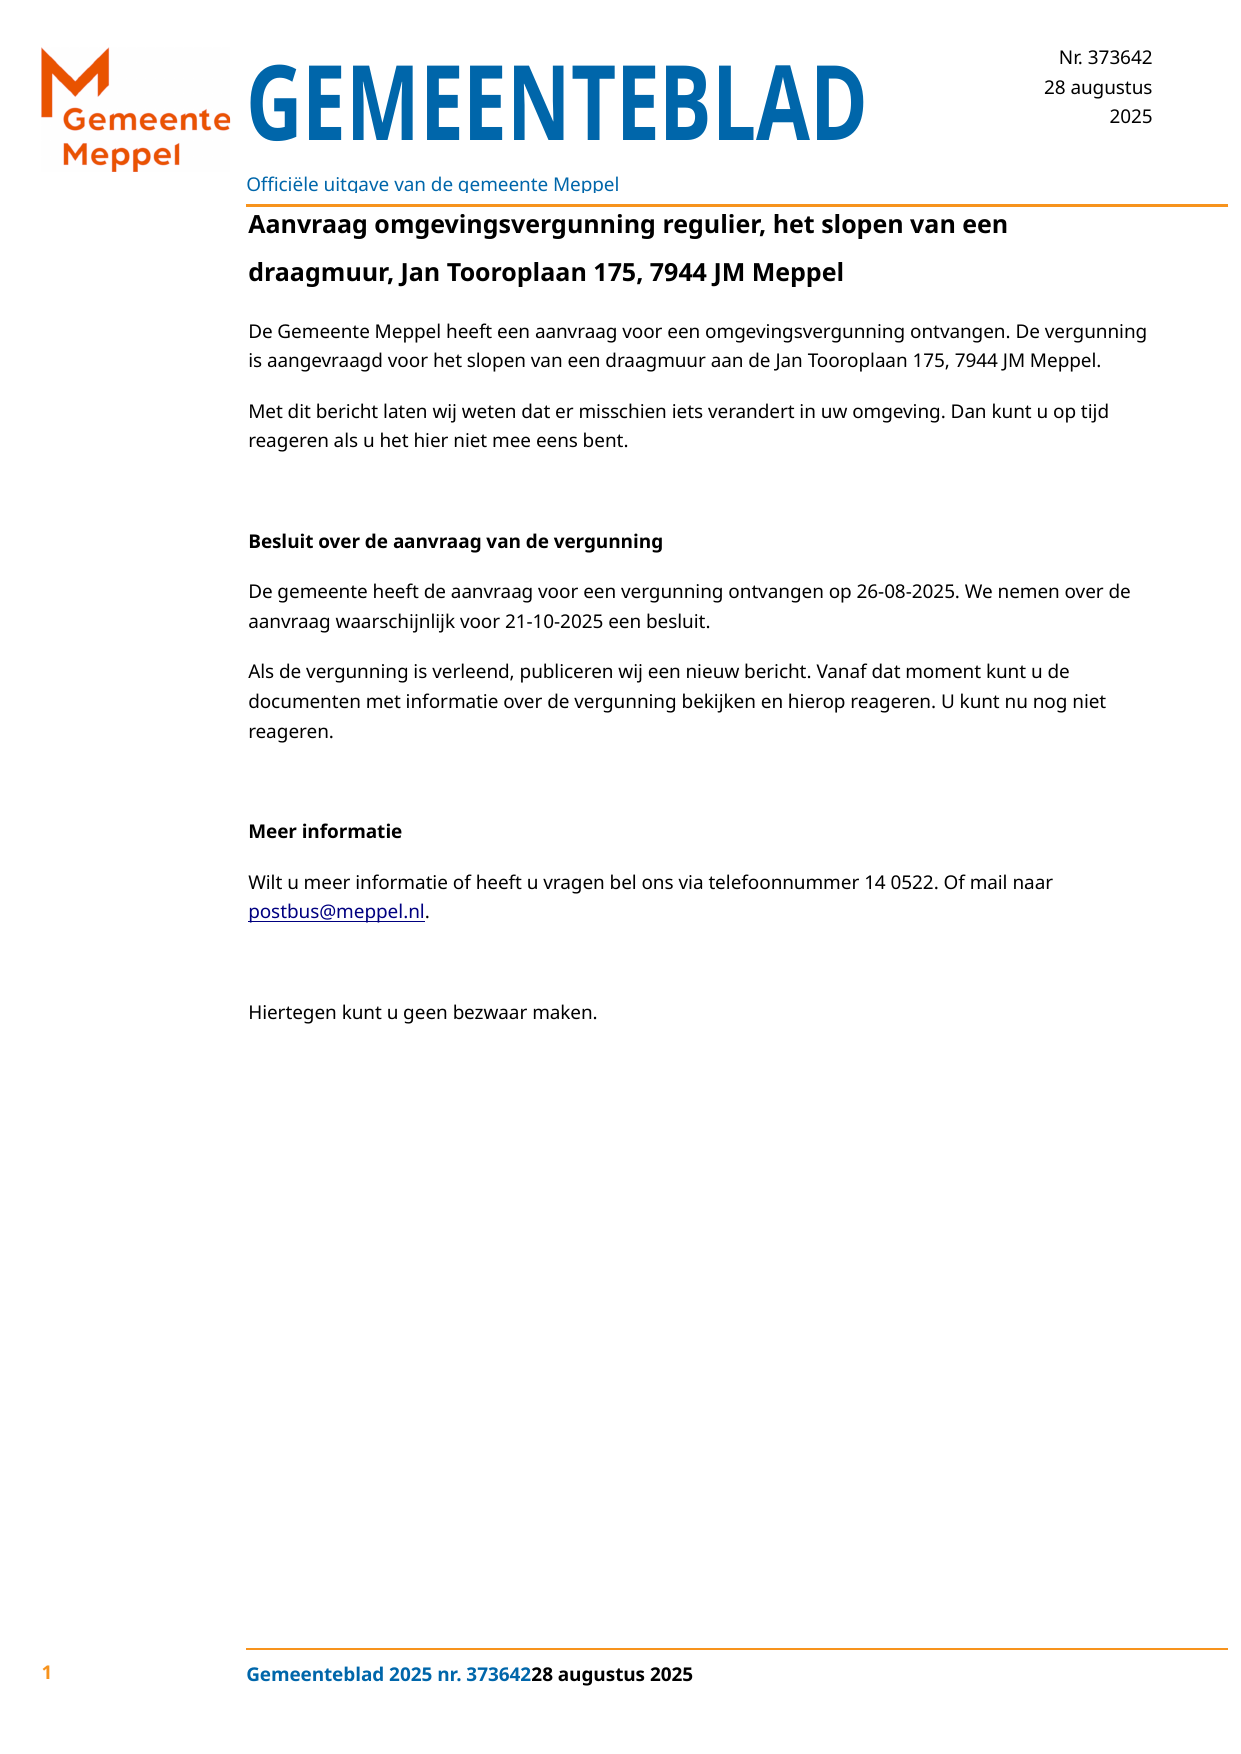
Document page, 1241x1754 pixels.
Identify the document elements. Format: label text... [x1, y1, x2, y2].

text Als de vergunning is verleend, publiceren wij een nieuw bericht. Vanaf dat moment kunt u de documenten met informatie over de vergunning bekijken en hierop reageren. U kunt nu nog niet reageren. [248, 659, 1152, 744]
text De gemeente heeft de aanvraag voor een vergunning ontvangen op 26-08-2025. We nemen over de aanvraag waarschijnlijk voor 21-10-2025 een besluit. [248, 579, 1152, 634]
text Met dit bericht laten wij weten dat er misschien iets verandert in uw omgeving. Dan kunt u op tijd reageren als u het hier niet mee eens bent. [248, 398, 1152, 453]
picture [41, 47, 231, 172]
text Meer informatie [248, 819, 1152, 844]
text Besluit over de aanvraag van de vergunning [248, 528, 1152, 554]
text De Gemeente Meppel heeft een aanvraag voor een omgevingsvergunning ontvangen. De vergunning is aangevraagd voor het slopen van een draagmuur aan de Jan Tooroplaan 175, 7944 JM Meppel. [248, 318, 1152, 373]
text Wilt u meer informatie of heeft u vragen bel ons via telefoonnummer 14 0522. Of mail naar postbus@meppel.nl. [248, 869, 1152, 924]
text Aanvraag omgevingsvergunning regulier, het slopen van een draagmuur, Jan Tooroplaan 175, 7944 JM Meppel [248, 207, 1152, 288]
text Hiertegen kunt u geen bezwaar maken. [248, 999, 1152, 1025]
